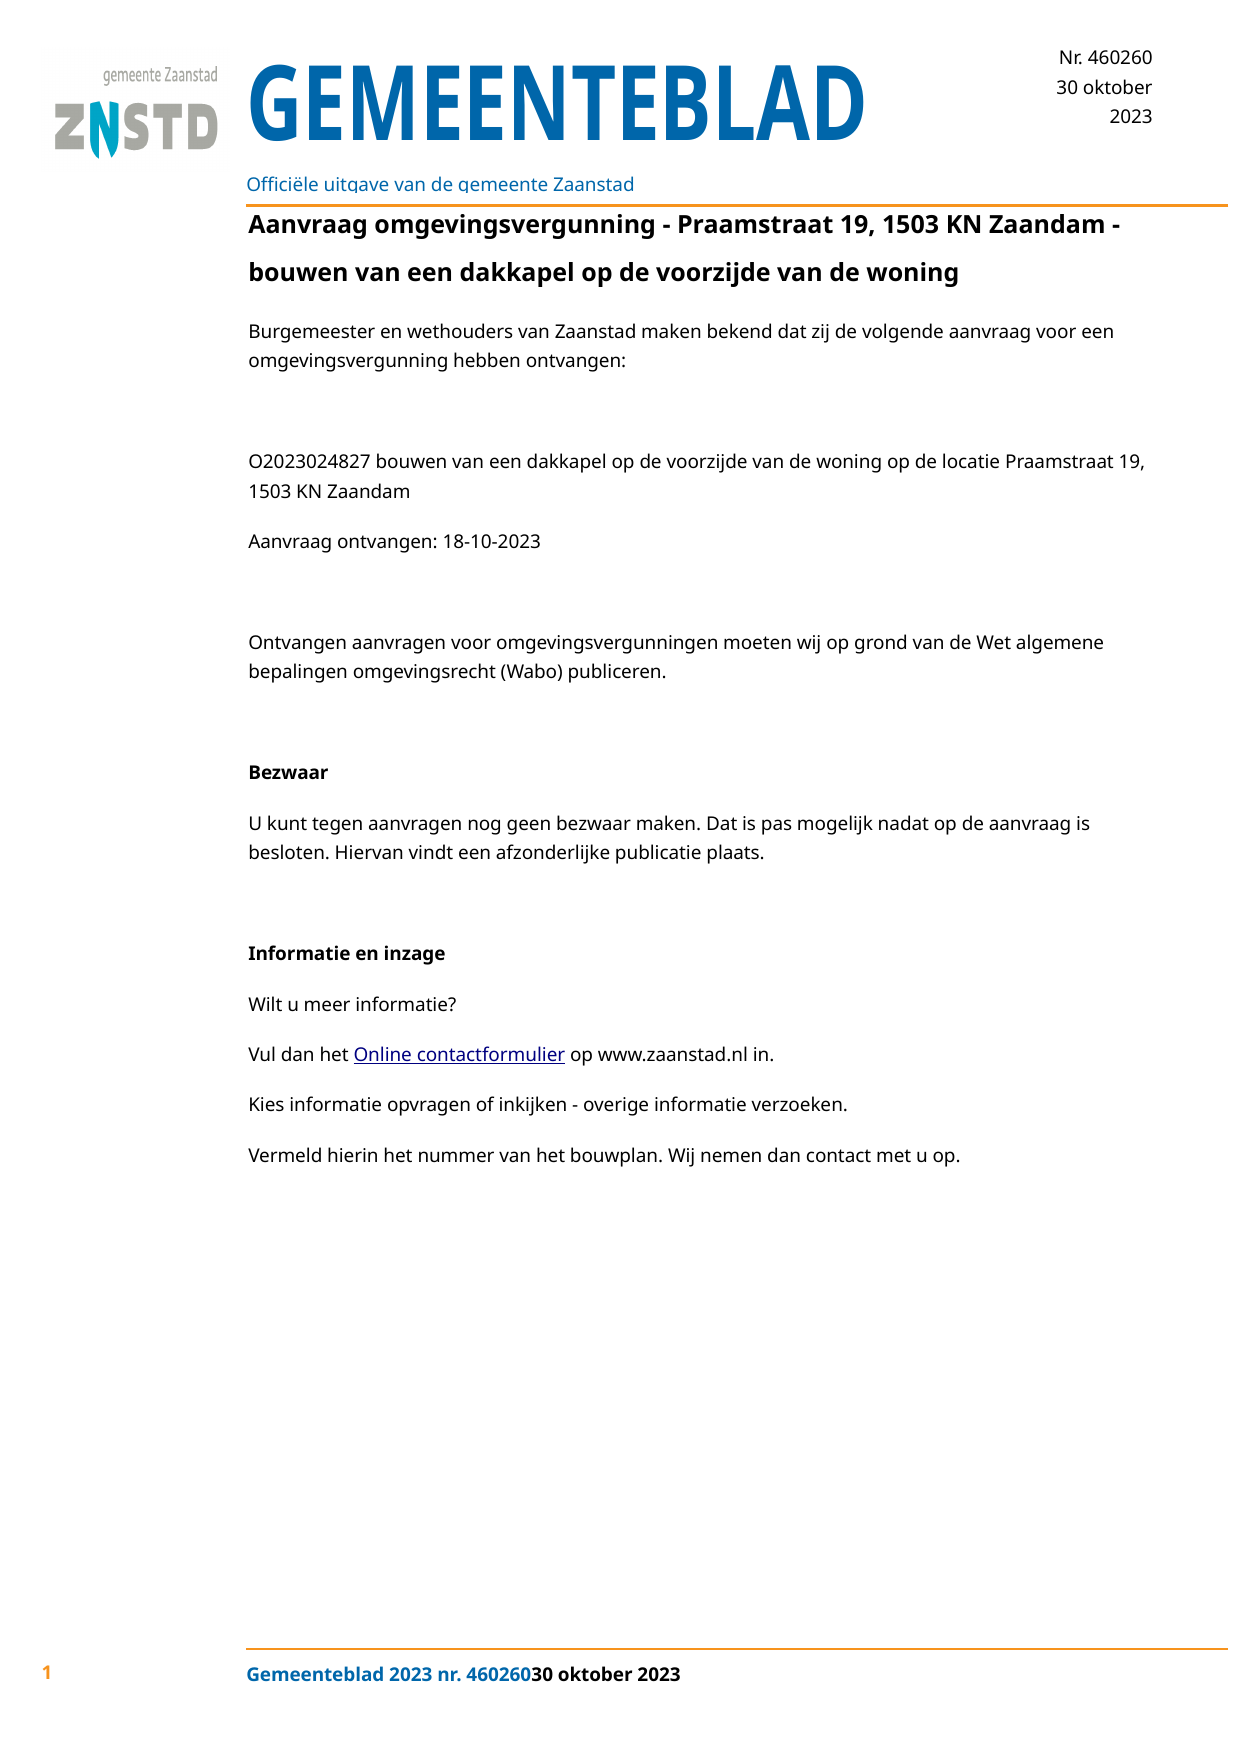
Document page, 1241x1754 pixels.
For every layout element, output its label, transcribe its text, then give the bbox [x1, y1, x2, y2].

text U kunt tegen aanvragen nog geen bezwaar maken. Dat is pas mogelijk nadat op de aanvraag is besloten. Hiervan vindt een afzonderlijke publicatie plaats. [248, 810, 1152, 865]
text Aanvraag ontvangen: 18-10-2023 [248, 528, 1152, 554]
text Vul dan het Online contactformulier op www.zaanstad.nl in. [248, 1041, 1152, 1067]
text Wilt u meer informatie? [248, 991, 1152, 1017]
text O2023024827 bouwen van een dakkapel op de voorzijde van de woning op de locatie Praamstraat 19, 1503 KN Zaandam [248, 448, 1152, 504]
text Bezwaar [248, 759, 1152, 785]
text Ontvangen aanvragen voor omgevingsvergunningen moeten wij op grond van de Wet algemene bepalingen omgevingsrecht (Wabo) publiceren. [248, 629, 1152, 684]
text Informatie en inzage [248, 940, 1152, 966]
text Kies informatie opvragen of inkijken - overige informatie verzoeken. [248, 1092, 1152, 1117]
text Burgemeester en wethouders van Zaanstad maken bekend dat zij de volgende aanvraag voor een omgevingsvergunning hebben ontvangen: [248, 318, 1152, 373]
text Vermeld hierin het nummer van het bouwplan. Wij nemen dan contact met u op. [248, 1142, 1152, 1168]
picture [41, 47, 231, 172]
text Aanvraag omgevingsvergunning - Praamstraat 19, 1503 KN Zaandam - bouwen van een dakkapel op de voorzijde van de woning [248, 207, 1152, 288]
